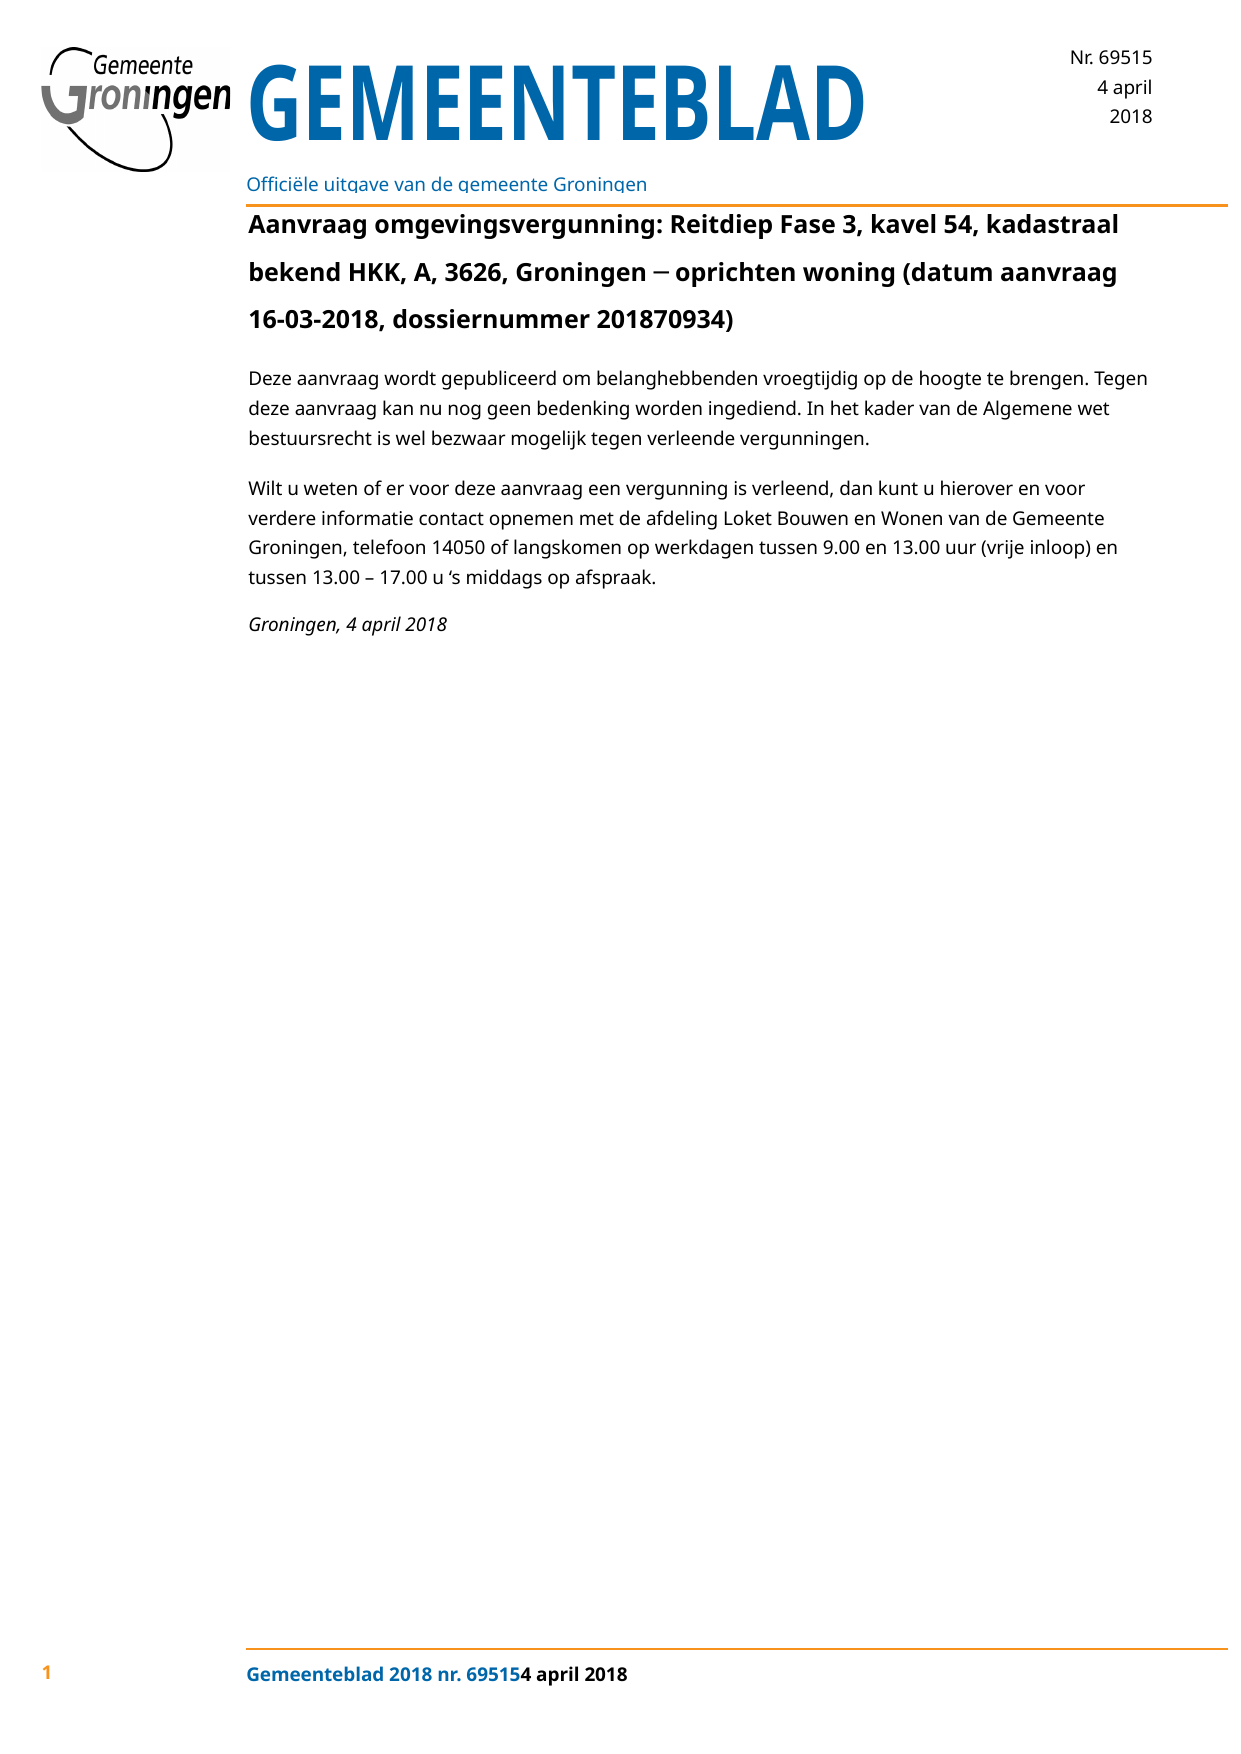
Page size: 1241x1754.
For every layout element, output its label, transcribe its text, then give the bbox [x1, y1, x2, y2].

text Wilt u weten of er voor deze aanvraag een vergunning is verleend, dan kunt u hierover en voor verdere informatie contact opnemen met de afdeling Loket Bouwen en Wonen van de Gemeente Groningen, telefoon 14050 of langskomen op werkdagen tussen 9.00 en 13.00 uur (vrije inloop) en tussen 13.00 – 17.00 u ‘s middags op afspraak. [248, 475, 1152, 589]
text Groningen, 4 april 2018 [248, 612, 1152, 637]
picture [41, 47, 231, 172]
text Deze aanvraag wordt gepubliceerd om belanghebbenden vroegtijdig op de hoogte te brengen. Tegen deze aanvraag kan nu nog geen bedenking worden ingediend. In het kader van de Algemene wet bestuursrecht is wel bezwaar mogelijk tegen verleende vergunningen. [248, 366, 1152, 450]
text Aanvraag omgevingsvergunning: Reitdiep Fase 3, kavel 54, kadastraal bekend HKK, A, 3626, Groningen ─ oprichten woning (datum aanvraag 16-03-2018, dossiernummer 201870934) [248, 207, 1152, 336]
